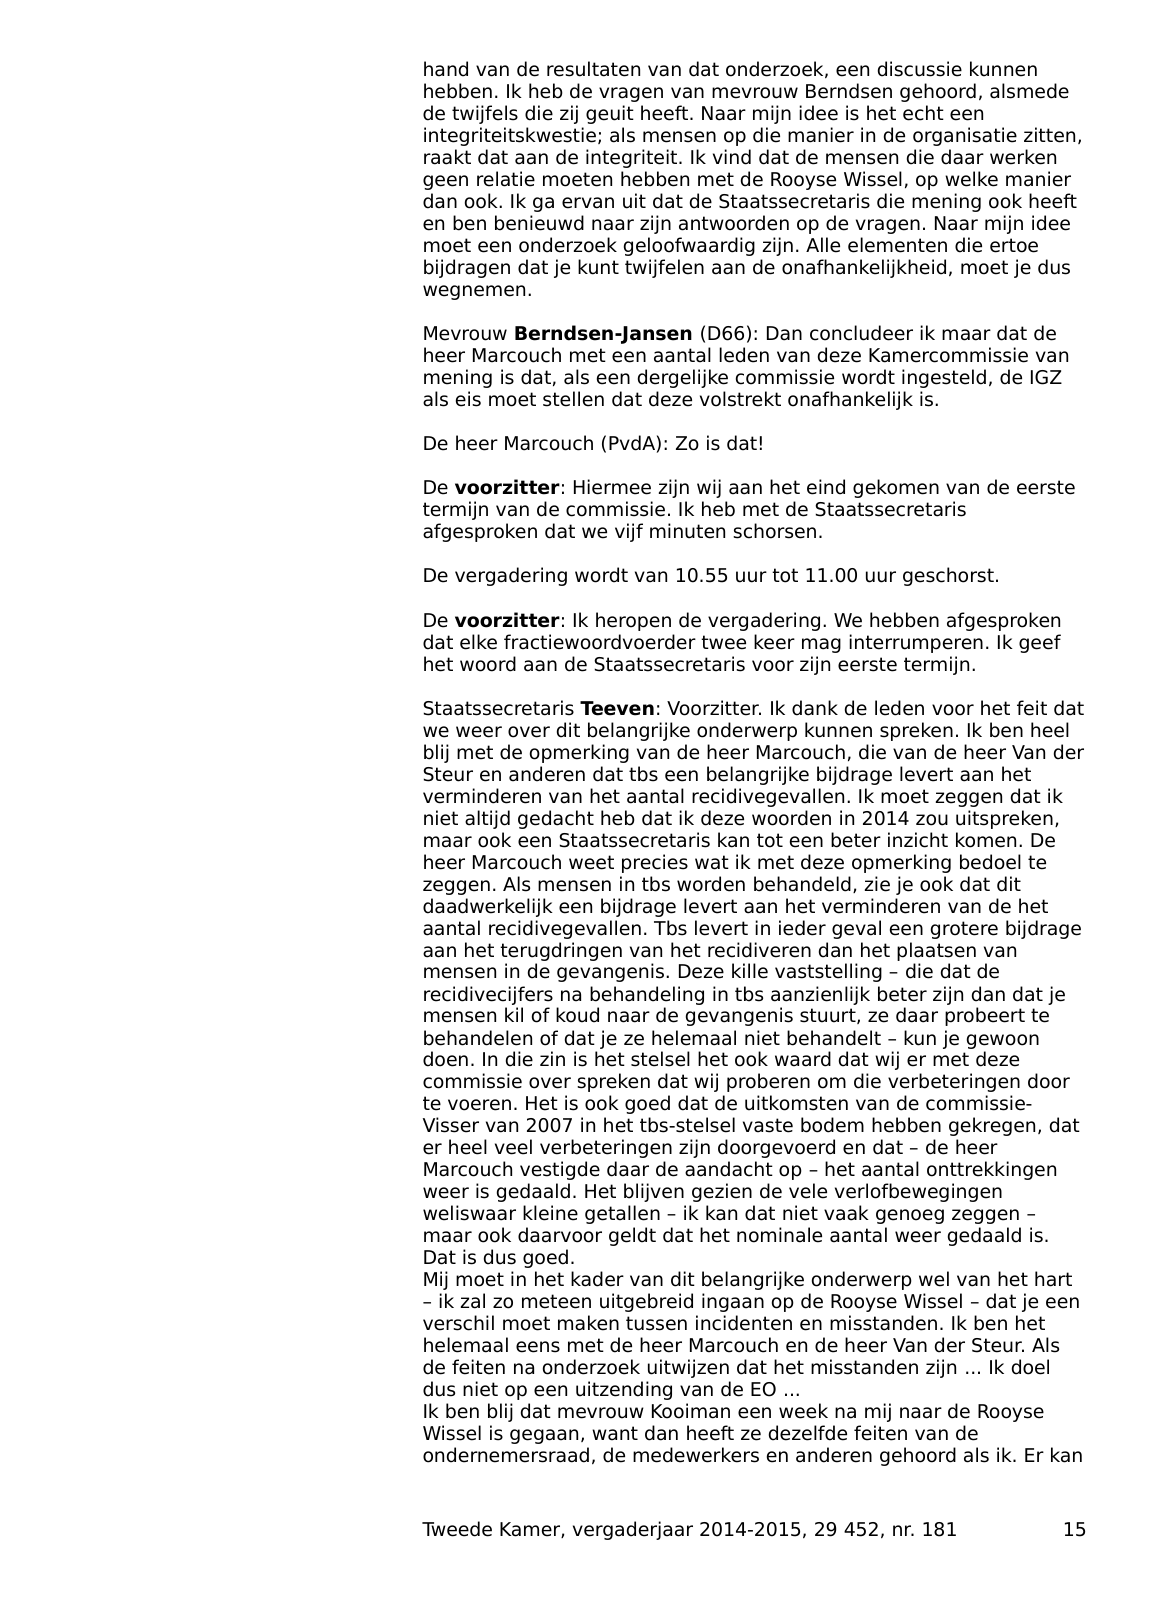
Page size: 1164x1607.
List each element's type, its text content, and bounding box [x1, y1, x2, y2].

text De voorzitter: Ik heropen de vergadering. We hebben afgesproken dat elke fractiewoordvoerder twee keer mag interrumperen. Ik geef het woord aan de Staatssecretaris voor zijn eerste termijn. [422, 609, 1087, 676]
text De voorzitter: Hiermee zijn wij aan het eind gekomen van de eerste termijn van de commissie. Ik heb met de Staatssecretaris afgesproken dat we vijf minuten schorsen. [422, 477, 1087, 543]
text Mevrouw Berndsen-Jansen (D66): Dan concludeer ik maar dat de heer Marcouch met een aantal leden van deze Kamercommissie van mening is dat, als een dergelijke commissie wordt ingesteld, de IGZ als eis moet stellen dat deze volstrekt onafhankelijk is. [422, 323, 1087, 411]
text Staatssecretaris Teeven: Voorzitter. Ik dank de leden voor het feit dat we weer over dit belangrijke onderwerp kunnen spreken. Ik ben heel blij met de opmerking van de heer Marcouch, die van de heer Van der Steur en anderen dat tbs een belangrijke bijdrage levert aan het verminderen van het aantal recidivegevallen. Ik moet zeggen dat ik niet altijd gedacht heb dat ik deze woorden in 2014 zou uitspreken, maar ook een Staatssecretaris kan tot een beter inzicht komen. De heer Marcouch weet precies wat ik met deze opmerking bedoel te zeggen. Als mensen in tbs worden behandeld, zie je ook dat dit daadwerkelijk een bijdrage levert aan het verminderen van de het aantal recidivegevallen. Tbs levert in ieder geval een grotere bijdrage aan het terugdringen van het recidiveren dan het plaatsen van mensen in de gevangenis. Deze kille vaststelling – die dat de recidivecijfers na behandeling in tbs aanzienlijk beter zijn dan dat je mensen kil of koud naar de gevangenis stuurt, ze daar probeert te behandelen of dat je ze helemaal niet behandelt – kun je gewoon doen. In die zin is het stelsel het ook waard dat wij er met deze commissie over spreken dat wij proberen om die verbeteringen door te voeren. Het is ook goed dat de uitkomsten van de commissie-Visser van 2007 in het tbs-stelsel vaste bodem hebben gekregen, dat er heel veel verbeteringen zijn doorgevoerd en dat – de heer Marcouch vestigde daar de aandacht op – het aantal onttrekkingen weer is gedaald. Het blijven gezien de vele verlofbewegingen weliswaar kleine getallen – ik kan dat niet vaak genoeg zeggen – maar ook daarvoor geldt dat het nominale aantal weer gedaald is. Dat is dus goed. [422, 698, 1087, 1269]
text De heer Marcouch (PvdA): Zo is dat! [422, 433, 1087, 455]
text Mij moet in het kader van dit belangrijke onderwerp wel van het hart – ik zal zo meteen uitgebreid ingaan op de Rooyse Wissel – dat je een verschil moet maken tussen incidenten en misstanden. Ik ben het helemaal eens met de heer Marcouch en de heer Van der Steur. Als de feiten na onderzoek uitwijzen dat het misstanden zijn ... Ik doel dus niet op een uitzending van de EO ... [422, 1269, 1087, 1401]
text hand van de resultaten van dat onderzoek, een discussie kunnen hebben. Ik heb de vragen van mevrouw Berndsen gehoord, alsmede de twijfels die zij geuit heeft. Naar mijn idee is het echt een integriteitskwestie; als mensen op die manier in de organisatie zitten, raakt dat aan de integriteit. Ik vind dat de mensen die daar werken geen relatie moeten hebben met de Rooyse Wissel, op welke manier dan ook. Ik ga ervan uit dat de Staatssecretaris die mening ook heeft en ben benieuwd naar zijn antwoorden op de vragen. Naar mijn idee moet een onderzoek geloofwaardig zijn. Alle elementen die ertoe bijdragen dat je kunt twijfelen aan de onafhankelijkheid, moet je dus wegnemen. [422, 59, 1087, 301]
text De vergadering wordt van 10.55 uur tot 11.00 uur geschorst. [422, 565, 1087, 587]
text Ik ben blij dat mevrouw Kooiman een week na mij naar de Rooyse Wissel is gegaan, want dan heeft ze dezelfde feiten van de ondernemersraad, de medewerkers en anderen gehoord als ik. Er kan [422, 1401, 1087, 1467]
